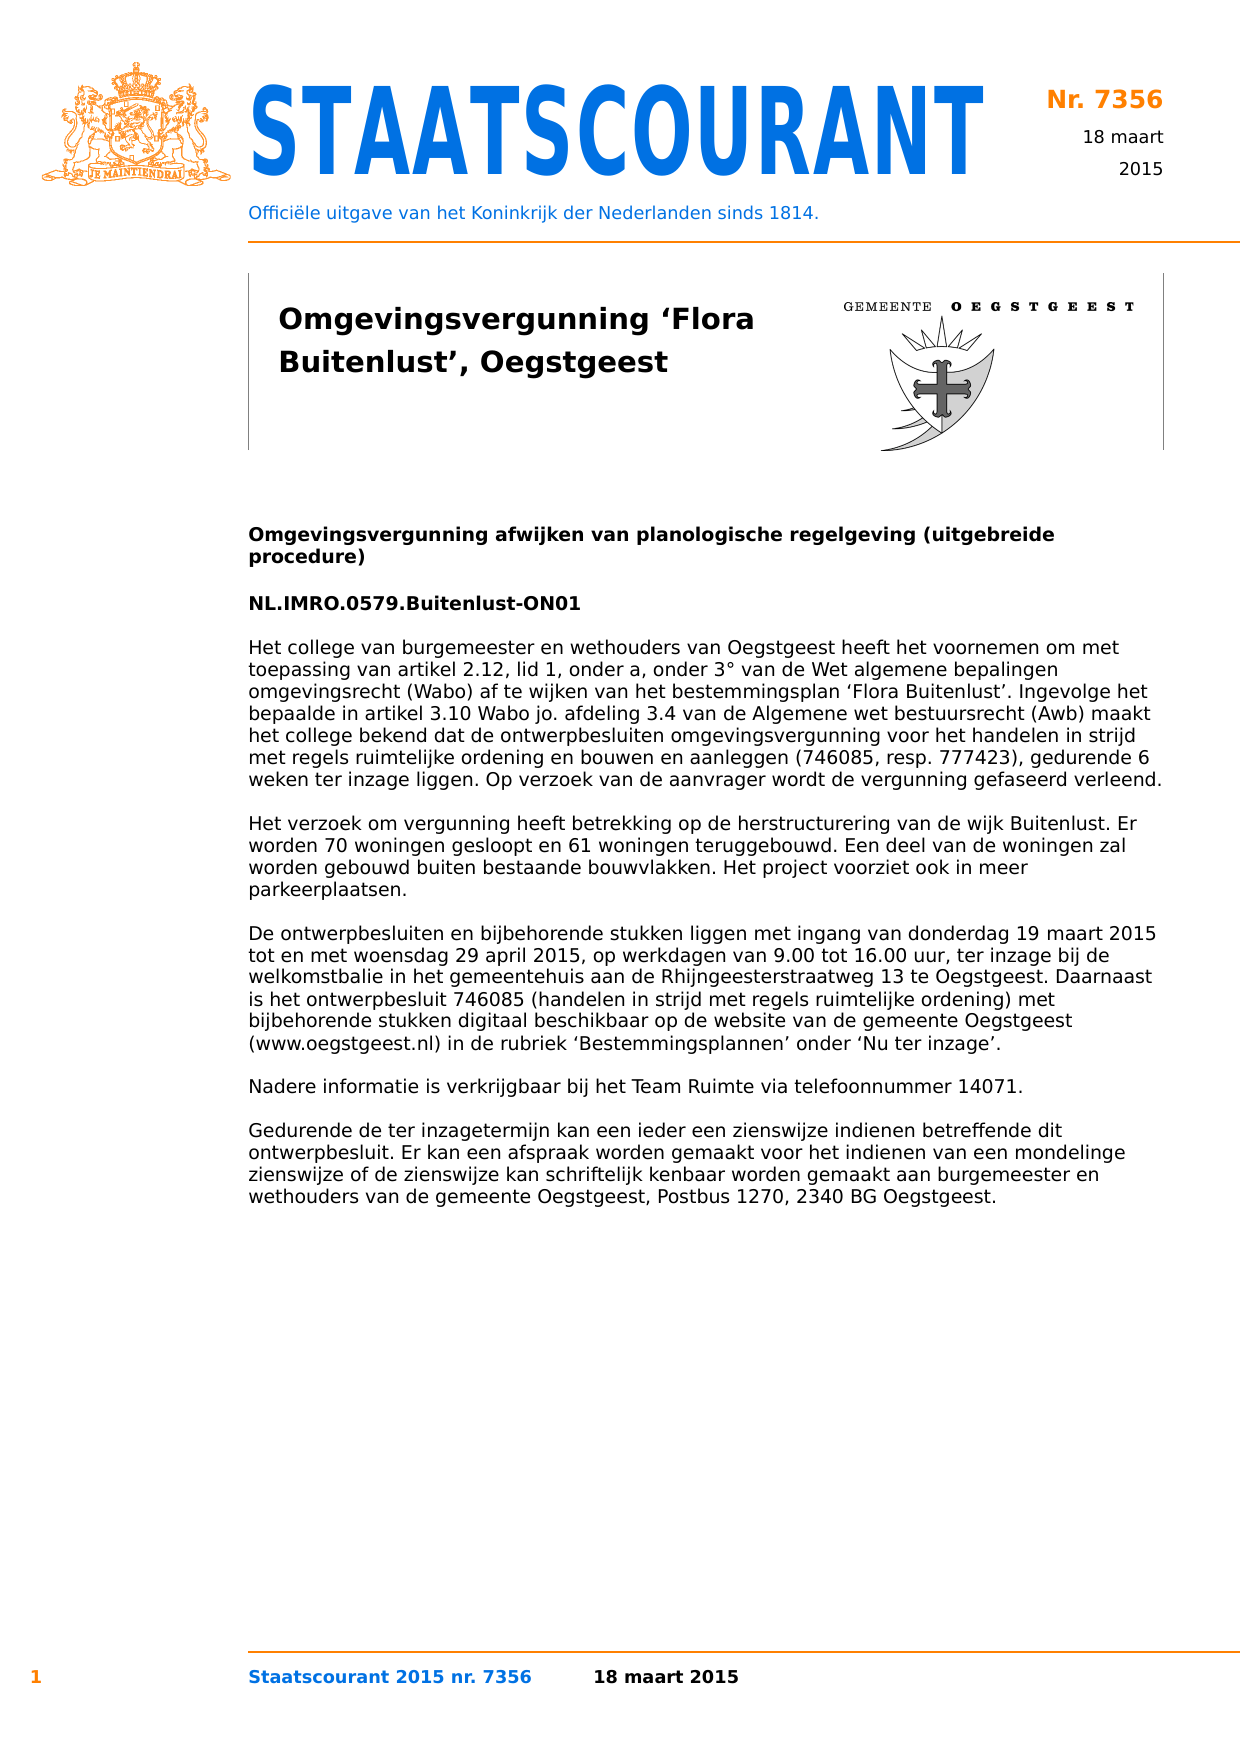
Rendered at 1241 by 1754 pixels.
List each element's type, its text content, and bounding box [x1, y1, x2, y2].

text NL.IMRO.0579.Buitenlust-ON01 [248, 593, 1163, 615]
text Gedurende de ter inzagetermijn kan een ieder een zienswijze indienen betreffende dit ontwerpbesluit. Er kan een afspraak worden gemaakt voor het indienen van een mondelinge zienswijze of de zienswijze kan schriftelijk kenbaar worden gemaakt aan burgemeester en wethouders van de gemeente Oegstgeest, Postbus 1270, 2340 BG Oegstgeest. [248, 1120, 1163, 1208]
subtitle Omgevingsvergunning ‘Flora Buitenlust’, Oegstgeest [249, 273, 1163, 450]
text Het college van burgemeester en wethouders van Oegstgeest heeft het voornemen om met toepassing van artikel 2.12, lid 1, onder a, onder 3° van de Wet algemene bepalingen omgevingsrecht (Wabo) af te wijken van het bestemmingsplan ‘Flora Buitenlust’. Ingevolge het bepaalde in artikel 3.10 Wabo jo. afdeling 3.4 van de Algemene wet bestuursrecht (Awb) maakt het college bekend dat de ontwerpbesluiten omgevingsvergunning voor het handelen in strijd met regels ruimtelijke ordening en bouwen en aanleggen (746085, resp. 777423), gedurende 6 weken ter inzage liggen. Op verzoek van de aanvrager wordt de vergunning gefaseerd verleend. [248, 637, 1163, 791]
text De ontwerpbesluiten en bijbehorende stukken liggen met ingang van donderdag 19 maart 2015 tot en met woensdag 29 april 2015, op werkdagen van 9.00 tot 16.00 uur, ter inzage bij de welkomstbalie in het gemeentehuis aan de Rhijngeesterstraatweg 13 te Oegstgeest. Daarnaast is het ontwerpbesluit 746085 (handelen in strijd met regels ruimtelijke ordening) met bijbehorende stukken digitaal beschikbaar op de website van de gemeente Oegstgeest (www.oegstgeest.nl) in de rubriek ‘Bestemmingsplannen’ onder ‘Nu ter inzage’. [248, 922, 1163, 1054]
table_header STAATSCOURANT [248, 62, 998, 203]
table_header [25, 62, 248, 241]
table_cell 2015 [998, 153, 1240, 203]
text Het verzoek om vergunning heeft betrekking op de herstructurering van de wijk Buitenlust. Er worden 70 woningen gesloopt en 61 woningen teruggebouwd. Een deel van de woningen zal worden gebouwd buiten bestaande bouwvlakken. Het project voorziet ook in meer parkeerplaatsen. [248, 813, 1163, 901]
text Nadere informatie is verkrijgbaar bij het Team Ruimte via telefoonnummer 14071. [248, 1076, 1163, 1098]
table_header Nr. 7356 [998, 62, 1240, 121]
table_cell 18 maart [998, 121, 1240, 153]
picture [41, 62, 231, 186]
table_cell Officiële uitgave van het Koninkrijk der Nederlanden sinds 1814. [248, 203, 1240, 241]
subtitle Omgevingsvergunning afwijken van planologische regelgeving (uitgebreide procedure) [248, 524, 1163, 568]
picture [844, 302, 1134, 451]
